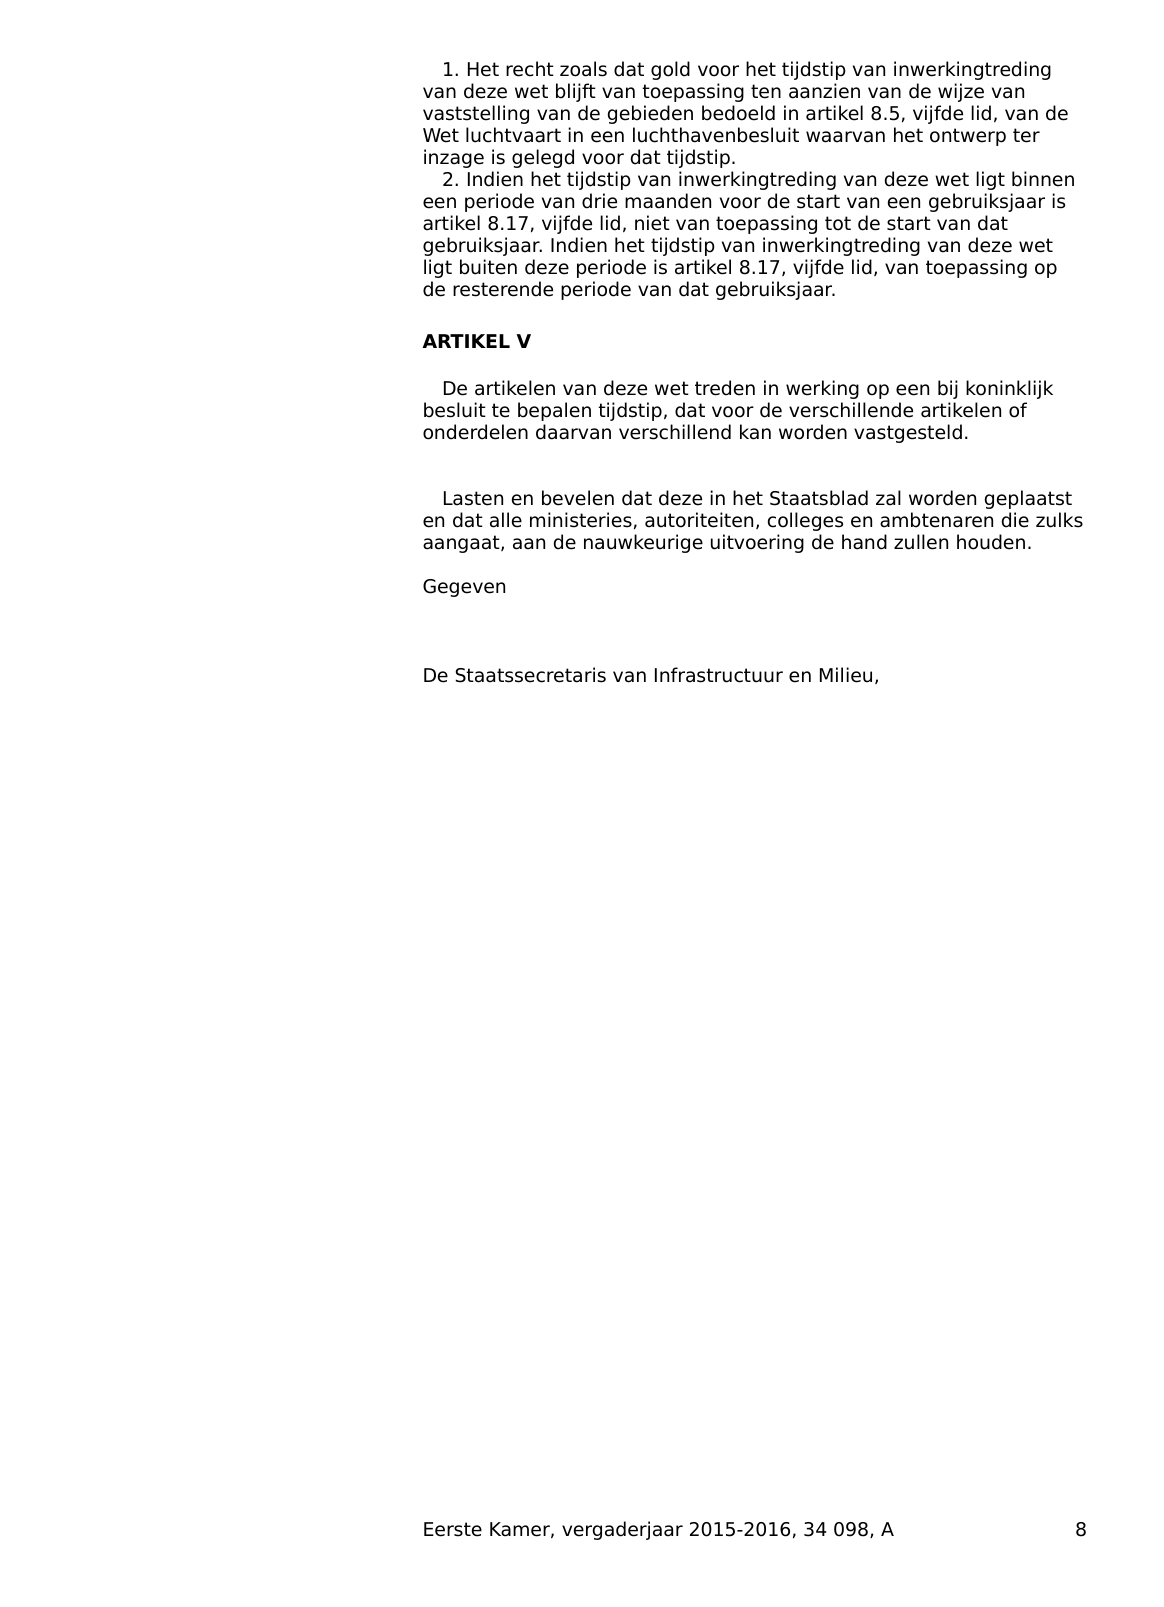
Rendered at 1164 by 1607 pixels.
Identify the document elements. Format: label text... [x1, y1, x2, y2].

text 1. Het recht zoals dat gold voor het tijdstip van inwerkingtreding van deze wet blijft van toepassing ten aanzien van de wijze van vaststelling van de gebieden bedoeld in artikel 8.5, vijfde lid, van de Wet luchtvaart in een luchthavenbesluit waarvan het ontwerp ter inzage is gelegd voor dat tijdstip. [422, 59, 1087, 169]
text De artikelen van deze wet treden in werking op een bij koninklijk besluit te bepalen tijdstip, dat voor de verschillende artikelen of onderdelen daarvan verschillend kan worden vastgesteld. [422, 378, 1087, 444]
subtitle ARTIKEL V [422, 331, 1087, 353]
text Lasten en bevelen dat deze in het Staatsblad zal worden geplaatst en dat alle ministeries, autoriteiten, colleges en ambtenaren die zulks aangaat, aan de nauwkeurige uitvoering de hand zullen houden. [422, 488, 1087, 554]
text 2. Indien het tijdstip van inwerkingtreding van deze wet ligt binnen een periode van drie maanden voor de start van een gebruiksjaar is artikel 8.17, vijfde lid, niet van toepassing tot de start van dat gebruiksjaar. Indien het tijdstip van inwerkingtreding van deze wet ligt buiten deze periode is artikel 8.17, vijfde lid, van toepassing op de resterende periode van dat gebruiksjaar. [422, 169, 1087, 301]
text Gegeven [422, 576, 1087, 598]
text De Staatssecretaris van Infrastructuur en Milieu, [422, 665, 1087, 687]
